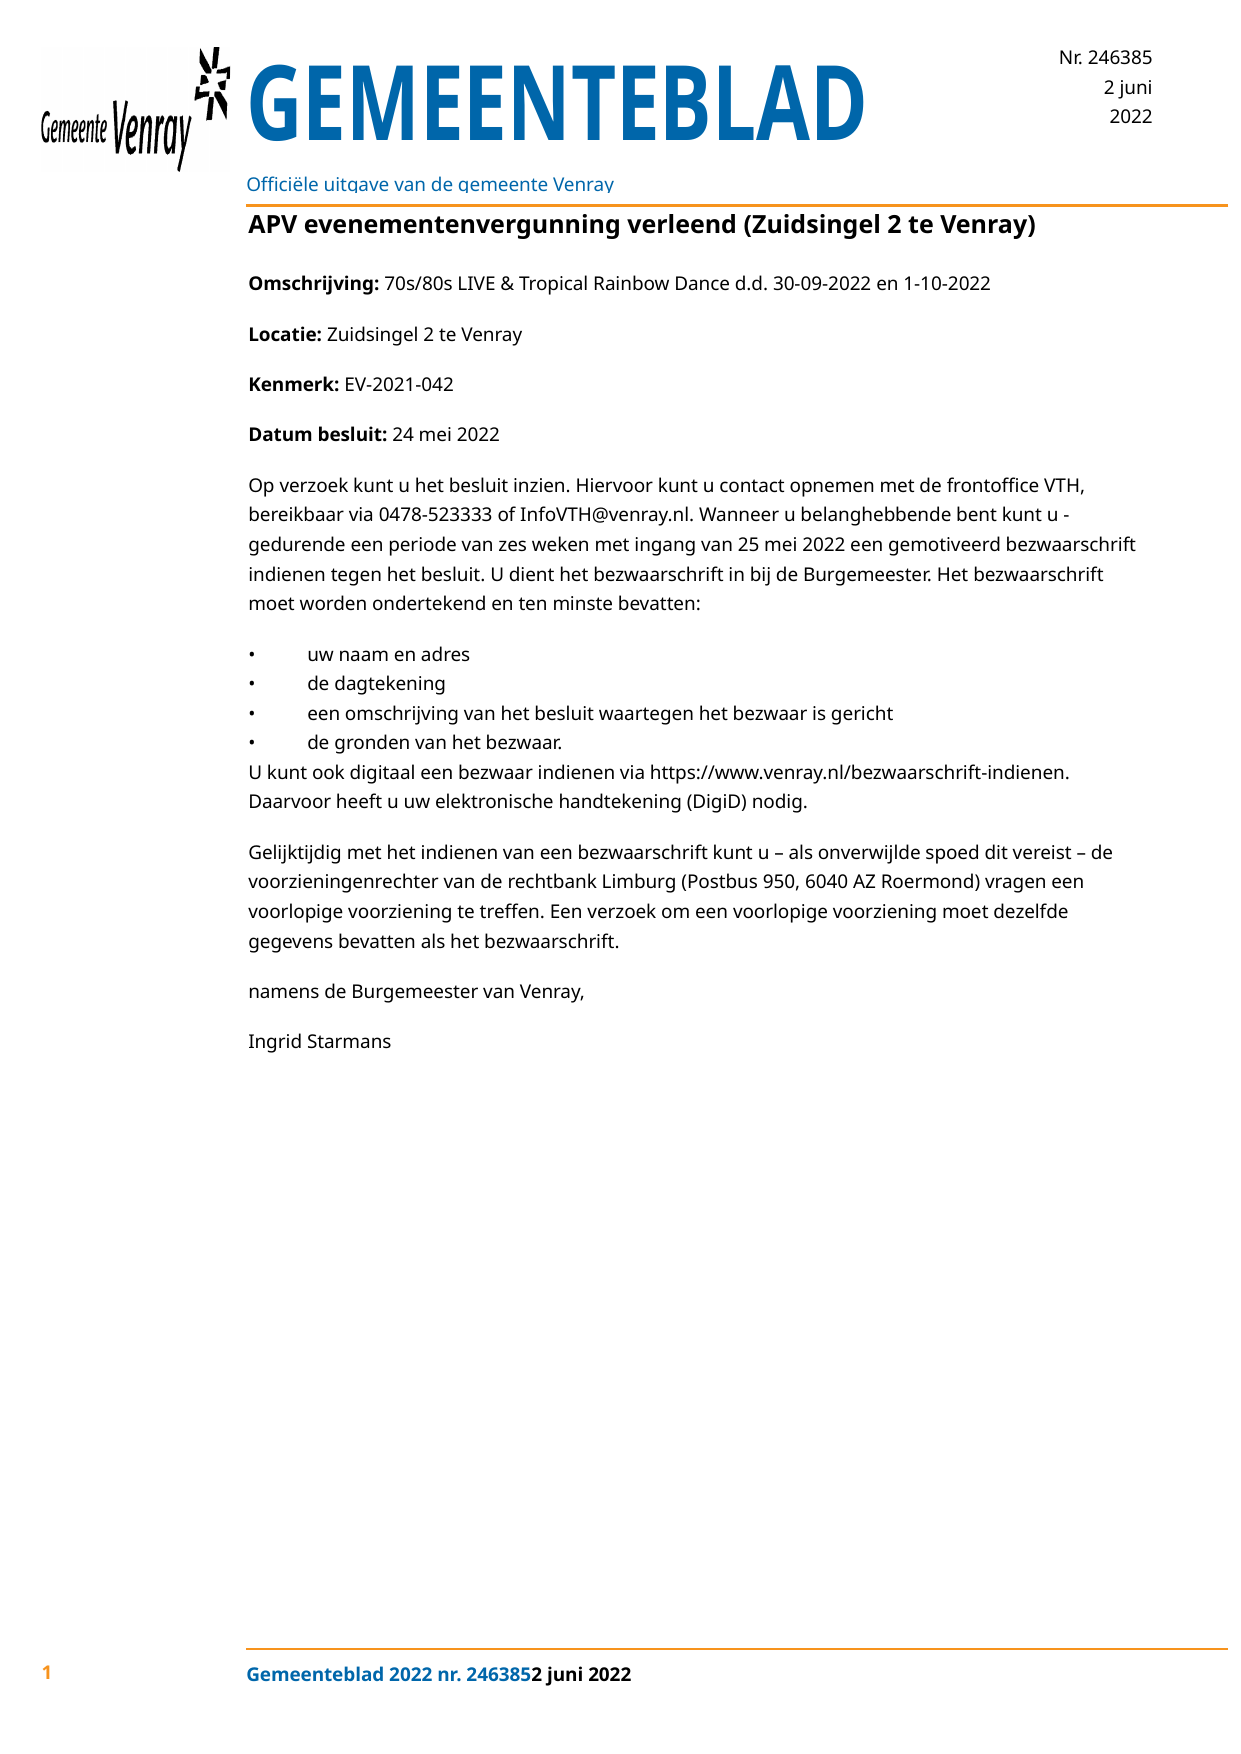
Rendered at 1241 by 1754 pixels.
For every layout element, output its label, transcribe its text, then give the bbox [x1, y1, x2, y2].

picture [41, 47, 231, 172]
text Kenmerk: EV-2021-042 [248, 371, 1152, 397]
text Gelijktijdig met het indienen van een bezwaarschrift kunt u – als onverwijlde spoed dit vereist – de voorzieningenrechter van de rechtbank Limburg (Postbus 950, 6040 AZ Roermond) vragen een voorlopige voorziening te treffen. Een verzoek om een voorlopige voorziening moet dezelfde gegevens bevatten als het bezwaarschrift. [248, 839, 1152, 953]
list een omschrijving van het besluit waartegen het bezwaar is gericht [248, 700, 1152, 726]
list uw naam en adres [248, 641, 1152, 666]
text Op verzoek kunt u het besluit inzien. Hiervoor kunt u contact opnemen met de frontoffice VTH, bereikbaar via 0478-523333 of InfoVTH@venray.nl. Wanneer u belanghebbende bent kunt u - gedurende een periode van zes weken met ingang van 25 mei 2022 een gemotiveerd bezwaarschrift indienen tegen het besluit. U dient het bezwaarschrift in bij de Burgemeester. Het bezwaarschrift moet worden ondertekend en ten minste bevatten: [248, 472, 1152, 616]
text Datum besluit: 24 mei 2022 [248, 422, 1152, 447]
text U kunt ook digitaal een bezwaar indienen via https://www.venray.nl/bezwaarschrift-indienen. Daarvoor heeft u uw elektronische handtekening (DigiD) nodig. [248, 759, 1152, 814]
text Ingrid Starmans [248, 1029, 1152, 1054]
list de gronden van het bezwaar. [248, 729, 1152, 755]
text namens de Burgemeester van Venray, [248, 978, 1152, 1004]
list de dagtekening [248, 670, 1152, 696]
text Locatie: Zuidsingel 2 te Venray [248, 321, 1152, 346]
text Omschrijving: 70s/80s LIVE & Tropical Rainbow Dance d.d. 30-09-2022 en 1-10-2022 [248, 270, 1152, 296]
text APV evenementenvergunning verleend (Zuidsingel 2 te Venray) [248, 207, 1152, 241]
